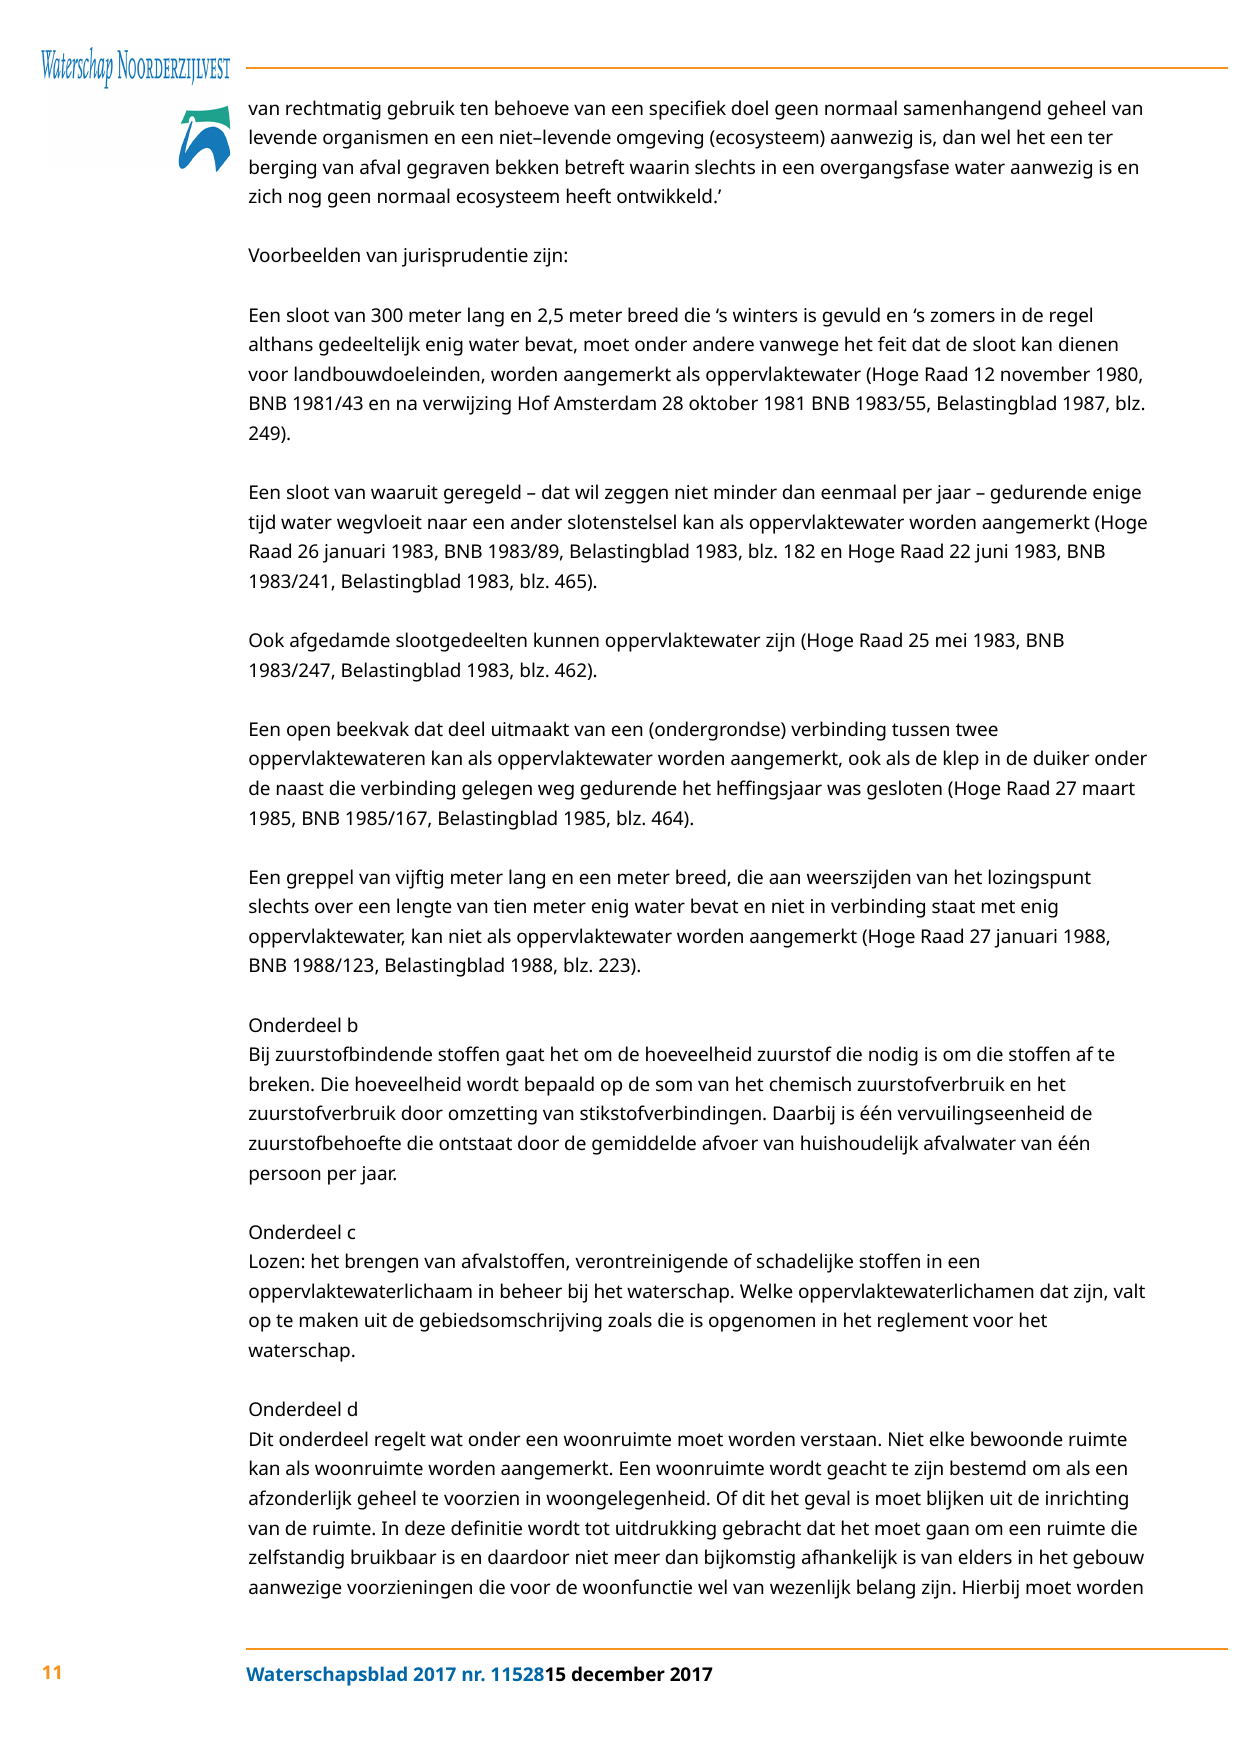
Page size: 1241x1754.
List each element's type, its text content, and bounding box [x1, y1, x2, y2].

text Voorbeelden van jurisprudentie zijn: [248, 243, 1152, 268]
text Een greppel van vijftig meter lang en een meter breed, die aan weerszijden van het lozingspunt slechts over een lengte van tien meter enig water bevat en niet in verbinding staat met enig oppervlaktewater, kan niet als oppervlaktewater worden aangemerkt (Hoge Raad 27 januari 1988, BNB 1988/123, Belastingblad 1988, blz. 223). [248, 864, 1152, 978]
picture [41, 47, 231, 172]
text Ook afgedamde slootgedeelten kunnen oppervlaktewater zijn (Hoge Raad 25 mei 1983, BNB 1983/247, Belastingblad 1983, blz. 462). [248, 627, 1152, 683]
text Een sloot van waaruit geregeld – dat wil zeggen niet minder dan eenmaal per jaar – gedurende enige tijd water wegvloeit naar een ander slotenstelsel kan als oppervlaktewater worden aangemerkt (Hoge Raad 26 januari 1983, BNB 1983/89, Belastingblad 1983, blz. 182 en Hoge Raad 22 juni 1983, BNB 1983/241, Belastingblad 1983, blz. 465). [248, 479, 1152, 594]
text Onderdeel d [248, 1396, 1152, 1422]
text Bij zuurstofbindende stoffen gaat het om de hoeveelheid zuurstof die nodig is om die stoffen af te breken. Die hoeveelheid wordt bepaald op de som van het chemisch zuurstofverbruik en het zuurstofverbruik door omzetting van stikstofverbindingen. Daarbij is één vervuilingseenheid de zuurstofbehoefte die ontstaat door de gemiddelde afvoer van huishoudelijk afvalwater van één persoon per jaar. [248, 1041, 1152, 1186]
text Onderdeel b [248, 1012, 1152, 1038]
text van rechtmatig gebruik ten behoeve van een specifiek doel geen normaal samenhangend geheel van levende organismen en een niet–levende omgeving (ecosysteem) aanwezig is, dan wel het een ter berging van afval gegraven bekken betreft waarin slechts in een overgangsfase water aanwezig is en zich nog geen normaal ecosysteem heeft ontwikkeld.’ [248, 95, 1152, 209]
text Een sloot van 300 meter lang en 2,5 meter breed die ‘s winters is gevuld en ‘s zomers in de regel althans gedeeltelijk enig water bevat, moet onder andere vanwege het feit dat de sloot kan dienen voor landbouwdoeleinden, worden aangemerkt als oppervlaktewater (Hoge Raad 12 november 1980, BNB 1981/43 en na verwijzing Hof Amsterdam 28 oktober 1981 BNB 1983/55, Belastingblad 1987, blz. 249). [248, 302, 1152, 446]
text Een open beekvak dat deel uitmaakt van een (ondergrondse) verbinding tussen twee oppervlaktewateren kan als oppervlaktewater worden aangemerkt, ook als de klep in de duiker onder de naast die verbinding gelegen weg gedurende het heffingsjaar was gesloten (Hoge Raad 27 maart 1985, BNB 1985/167, Belastingblad 1985, blz. 464). [248, 716, 1152, 831]
text Onderdeel c [248, 1219, 1152, 1245]
text Dit onderdeel regelt wat onder een woonruimte moet worden verstaan. Niet elke bewoonde ruimte kan als woonruimte worden aangemerkt. Een woonruimte wordt geacht te zijn bestemd om als een afzonderlijk geheel te voorzien in woongelegenheid. Of dit het geval is moet blijken uit de inrichting van de ruimte. In deze definitie wordt tot uitdrukking gebracht dat het moet gaan om een ruimte die zelfstandig bruikbaar is en daardoor niet meer dan bijkomstig afhankelijk is van elders in het gebouw aanwezige voorzieningen die voor de woonfunctie wel van wezenlijk belang zijn. Hierbij moet worden [248, 1426, 1152, 1600]
text Lozen: het brengen van afvalstoffen, verontreinigende of schadelijke stoffen in een oppervlaktewaterlichaam in beheer bij het waterschap. Welke oppervlaktewaterlichamen dat zijn, valt op te maken uit de gebiedsomschrijving zoals die is opgenomen in het reglement voor het waterschap. [248, 1248, 1152, 1363]
